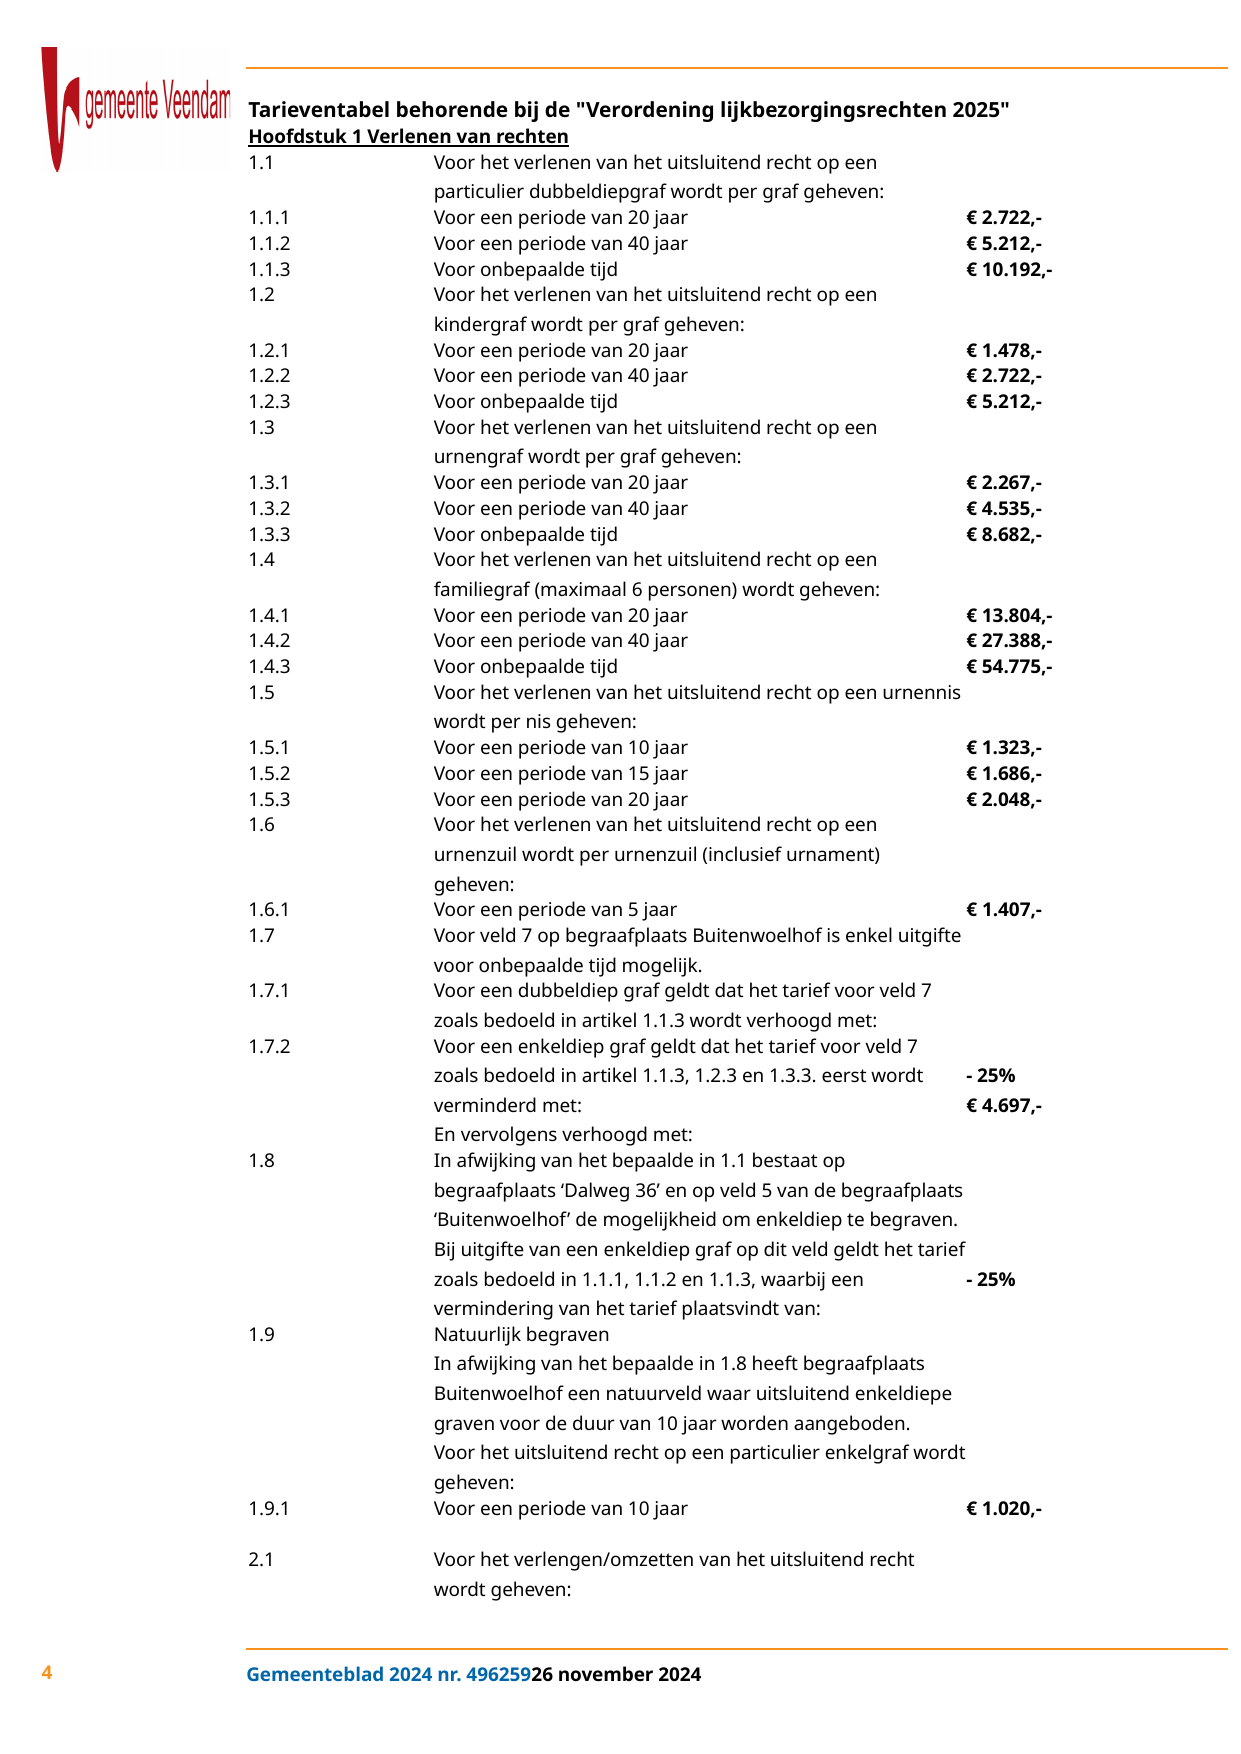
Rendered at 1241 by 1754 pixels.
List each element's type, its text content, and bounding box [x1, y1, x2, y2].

table_header Hoofdstuk 1 Verlenen van rechten [248, 124, 1152, 149]
table_cell 1.7.2 [248, 1033, 433, 1147]
table_cell Voor een periode van 5 jaar [434, 897, 966, 922]
picture [41, 47, 231, 172]
table_cell 1.6 [248, 812, 433, 897]
table_cell 1.9.1 [248, 1495, 433, 1520]
table_cell 1.3.1 [248, 470, 433, 495]
table_cell 1.4.2 [248, 628, 433, 653]
table_cell [966, 1546, 1152, 1601]
table_cell [966, 149, 1152, 204]
table_cell Voor een periode van 40 jaar [434, 495, 966, 521]
table_cell Voor een enkeldiep graf geldt dat het tarief voor veld 7 zoals bedoeld in artikel 1.1.3, 1.2.3 en 1.3.3. eerst wordt verminderd met: En vervolgens verhoogd met: [434, 1033, 966, 1147]
table_cell € 54.775,- [966, 654, 1152, 679]
table_cell Voor een periode van 40 jaar [434, 628, 966, 653]
table_cell 1.5.2 [248, 760, 433, 786]
table_cell 1.9 [248, 1321, 433, 1495]
table_cell 1.2.1 [248, 337, 433, 363]
table_cell € 10.192,- [966, 256, 1152, 282]
table_cell Voor een periode van 40 jaar [434, 230, 966, 256]
table_cell € 1.686,- [966, 760, 1152, 786]
table_cell € 2.722,- [966, 363, 1152, 388]
table_cell Voor een periode van 15 jaar [434, 760, 966, 786]
table_cell € 2.267,- [966, 470, 1152, 495]
table_cell 1.7 [248, 922, 433, 978]
table_cell € 8.682,- [966, 521, 1152, 547]
table_cell € 2.722,- [966, 205, 1152, 230]
table_cell - 25% € 4.697,- [966, 1033, 1152, 1147]
table_cell 1.4.1 [248, 602, 433, 628]
table_cell 1.4.3 [248, 654, 433, 679]
table_cell € 27.388,- [966, 628, 1152, 653]
table_cell 1.2.2 [248, 363, 433, 388]
table_cell In afwijking van het bepaalde in 1.1 bestaat op begraafplaats ‘Dalweg 36’ en op veld 5 van de begraafplaats ‘Buitenwoelhof’ de mogelijkheid om enkeldiep te begraven. Bij uitgifte van een enkeldiep graf op dit veld geldt het tarief zoals bedoeld in 1.1.1, 1.1.2 en 1.1.3, waarbij een vermindering van het tarief plaatsvindt van: [434, 1148, 966, 1321]
table_cell 1.5 [248, 679, 433, 734]
table_cell 1.4 [248, 547, 433, 602]
table_cell [966, 922, 1152, 978]
table_cell 1.1.2 [248, 230, 433, 256]
table_cell Voor een periode van 20 jaar [434, 470, 966, 495]
table_cell Voor een periode van 20 jaar [434, 602, 966, 628]
table_cell Voor het verlenen van het uitsluitend recht op een familiegraf (maximaal 6 personen) wordt geheven: [434, 547, 966, 602]
table_cell € 1.407,- [966, 897, 1152, 922]
table_cell [966, 547, 1152, 602]
table_cell Voor een periode van 20 jaar [434, 786, 966, 812]
table_cell [966, 1321, 1152, 1495]
table_cell 2.1 [248, 1546, 433, 1601]
table_cell 1.1.3 [248, 256, 433, 282]
table_cell 1.6.1 [248, 897, 433, 922]
table_cell [966, 978, 1152, 1033]
table_cell € 13.804,- [966, 602, 1152, 628]
table_cell Voor een periode van 20 jaar [434, 337, 966, 363]
table_cell € 5.212,- [966, 389, 1152, 414]
table_cell - 25% [966, 1148, 1152, 1321]
table_cell Voor het verlenen van het uitsluitend recht op een urnennis wordt per nis geheven: [434, 679, 966, 734]
text Tarieventabel behorende bij de "Verordening lijkbezorgingsrechten 2025" [248, 95, 1152, 123]
table_cell 1.3.3 [248, 521, 433, 547]
table_cell € 5.212,- [966, 230, 1152, 256]
table_cell Voor een periode van 10 jaar [434, 735, 966, 760]
table_cell Voor het verlengen/omzetten van het uitsluitend recht wordt geheven: [434, 1546, 966, 1601]
table_cell Voor het verlenen van het uitsluitend recht op een urnengraf wordt per graf geheven: [434, 414, 966, 469]
table_cell Voor het verlenen van het uitsluitend recht op een kindergraf wordt per graf geheven: [434, 282, 966, 337]
table_cell 1.3 [248, 414, 433, 469]
table_cell € 1.020,- [966, 1495, 1152, 1520]
table_cell [966, 282, 1152, 337]
table_cell 1.5.1 [248, 735, 433, 760]
table_cell 1.2 [248, 282, 433, 337]
table_cell [966, 679, 1152, 734]
table_cell € 4.535,- [966, 495, 1152, 521]
table_cell Voor het verlenen van het uitsluitend recht op een urnenzuil wordt per urnenzuil (inclusief urnament) geheven: [434, 812, 966, 897]
table_cell Voor onbepaalde tijd [434, 654, 966, 679]
table_cell [966, 414, 1152, 469]
table_cell Voor onbepaalde tijd [434, 389, 966, 414]
table_cell € 1.323,- [966, 735, 1152, 760]
table_cell Voor onbepaalde tijd [434, 521, 966, 547]
table_cell 1.5.3 [248, 786, 433, 812]
table_cell € 2.048,- [966, 786, 1152, 812]
table_cell [248, 1520, 1152, 1546]
table_cell € 1.478,- [966, 337, 1152, 363]
table_cell 1.1.1 [248, 205, 433, 230]
table_cell [966, 812, 1152, 897]
table_cell Voor een periode van 20 jaar [434, 205, 966, 230]
table_cell 1.8 [248, 1148, 433, 1321]
table_cell Voor onbepaalde tijd [434, 256, 966, 282]
table_cell Voor een periode van 10 jaar [434, 1495, 966, 1520]
table_cell 1.3.2 [248, 495, 433, 521]
table_cell 1.2.3 [248, 389, 433, 414]
table_cell Natuurlijk begraven In afwijking van het bepaalde in 1.8 heeft begraafplaats Buitenwoelhof een natuurveld waar uitsluitend enkeldiepe graven voor de duur van 10 jaar worden aangeboden. Voor het uitsluitend recht op een particulier enkelgraf wordt geheven: [434, 1321, 966, 1495]
table_cell Voor het verlenen van het uitsluitend recht op een particulier dubbeldiepgraf wordt per graf geheven: [434, 149, 966, 204]
table_cell Voor veld 7 op begraafplaats Buitenwoelhof is enkel uitgifte voor onbepaalde tijd mogelijk. [434, 922, 966, 978]
table_cell 1.7.1 [248, 978, 433, 1033]
table_cell Voor een dubbeldiep graf geldt dat het tarief voor veld 7 zoals bedoeld in artikel 1.1.3 wordt verhoogd met: [434, 978, 966, 1033]
table_cell Voor een periode van 40 jaar [434, 363, 966, 388]
table_cell 1.1 [248, 149, 433, 204]
